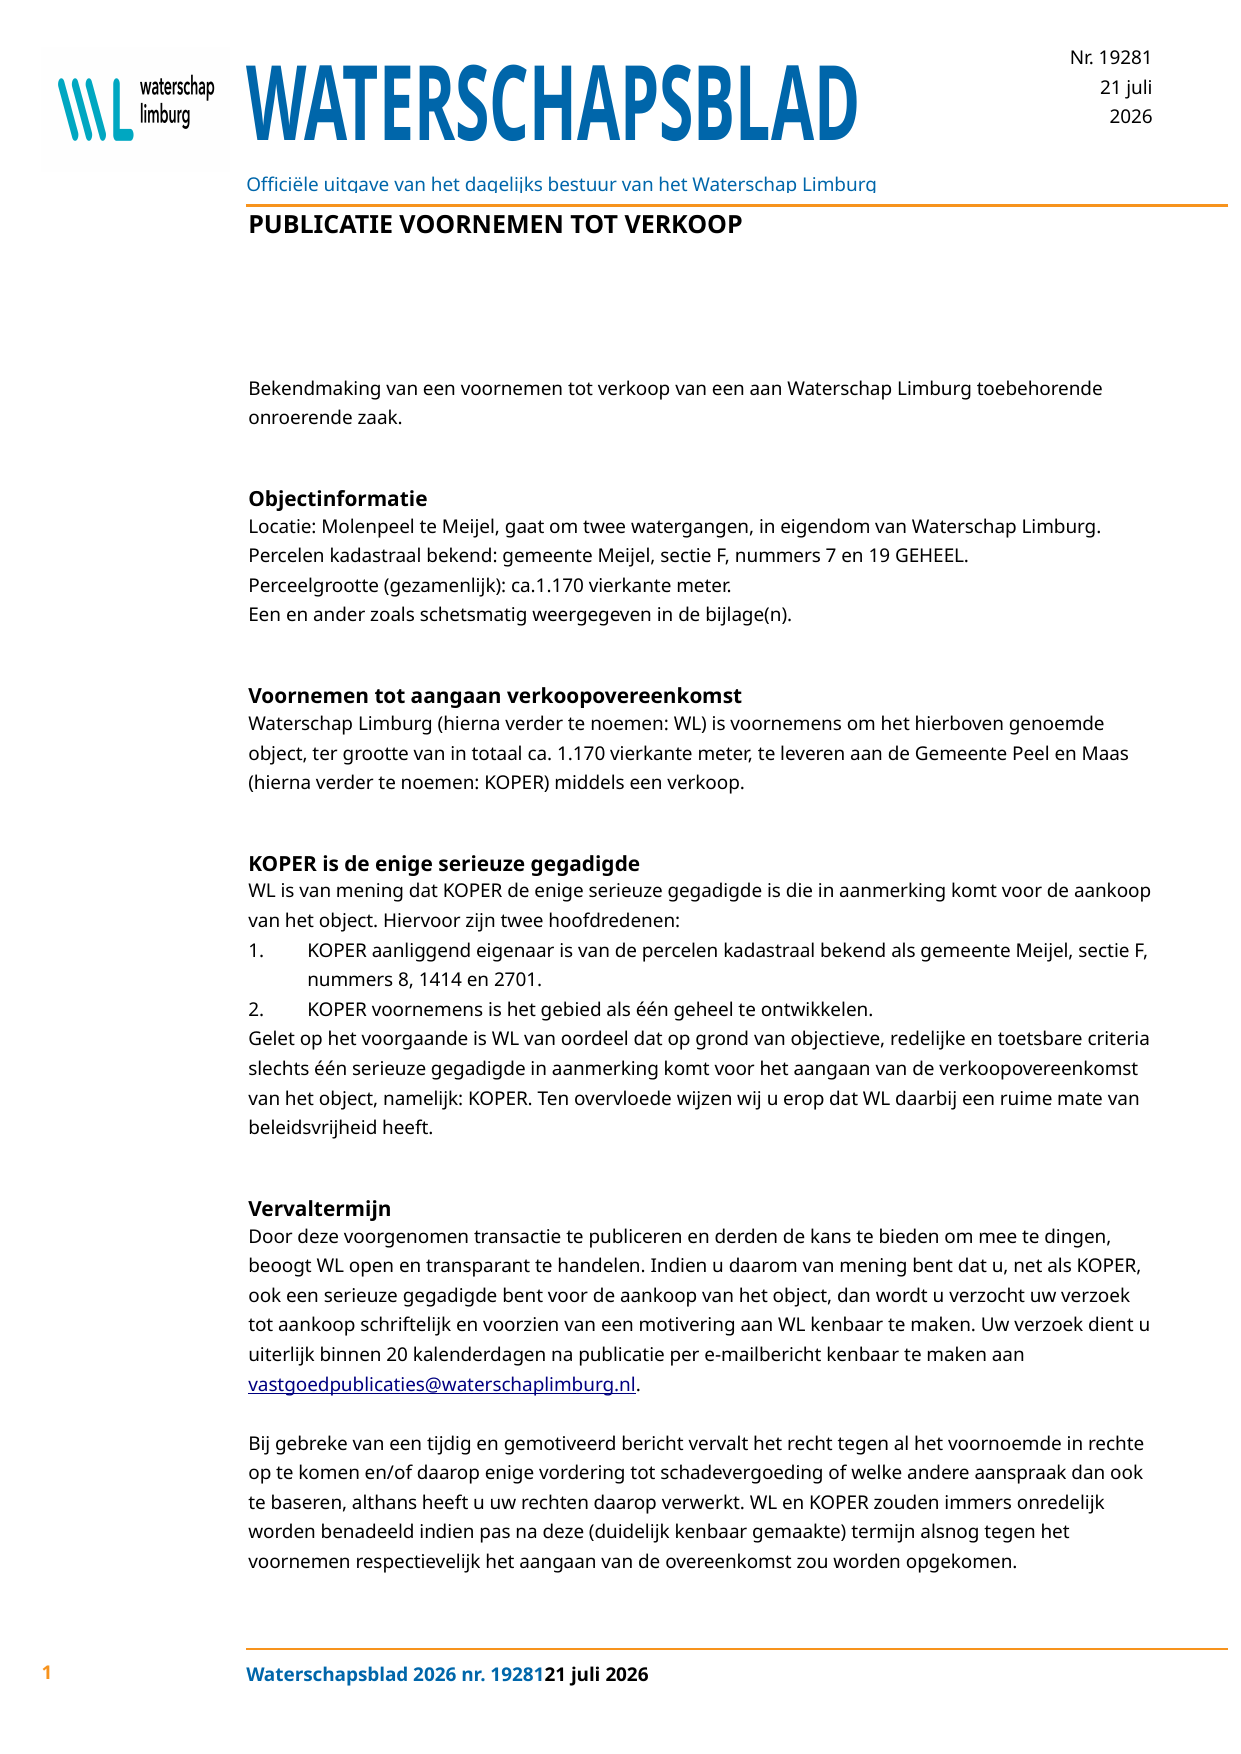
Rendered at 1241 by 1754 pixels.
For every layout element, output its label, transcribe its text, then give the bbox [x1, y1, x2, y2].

text Percelen kadastraal bekend: gemeente Meijel, sectie F, nummers 7 en 19 GEHEEL. [248, 542, 1152, 568]
text WL is van mening dat KOPER de enige serieuze gegadigde is die in aanmerking komt voor de aankoop van het object. Hiervoor zijn twee hoofdredenen: [248, 878, 1152, 933]
picture [41, 47, 231, 172]
text Bij gebreke van een tijdig en gemotiveerd bericht vervalt het recht tegen al het voornoemde in rechte op te komen en/of daarop enige vordering tot schadevergoeding of welke andere aanspraak dan ook te baseren, althans heeft u uw rechten daarop verwerkt. WL en KOPER zouden immers onredelijk worden benadeeld indien pas na deze (duidelijk kenbaar gemaakte) termijn alsnog tegen het voornemen respectievelijk het aangaan van de overeenkomst zou worden opgekomen. [248, 1430, 1152, 1574]
text Locatie: Molenpeel te Meijel, gaat om twee watergangen, in eigendom van Waterschap Limburg. [248, 513, 1152, 539]
text Perceelgrootte (gezamenlijk): ca.1.170 vierkante meter. [248, 572, 1152, 598]
text Objectinformatie [248, 484, 1152, 513]
text Door deze voorgenomen transactie te publiceren en derden de kans te bieden om mee te dingen, beoogt WL open en transparant te handelen. Indien u daarom van mening bent dat u, net als KOPER, ook een serieuze gegadigde bent voor de aankoop van het object, dan wordt u verzocht uw verzoek tot aankoop schriftelijk en voorzien van een motivering aan WL kenbaar te maken. Uw verzoek dient u uiterlijk binnen 20 kalenderdagen na publicatie per e-mailbericht kenbaar te maken aan vastgoedpublicaties@waterschaplimburg.nl. [248, 1223, 1152, 1396]
text Bekendmaking van een voornemen tot verkoop van een aan Waterschap Limburg toebehorende onroerende zaak. [248, 375, 1152, 430]
text Waterschap Limburg (hierna verder te noemen: WL) is voornemens om het hierboven genoemde object, ter grootte van in totaal ca. 1.170 vierkante meter, te leveren aan de Gemeente Peel en Maas (hierna verder te noemen: KOPER) middels een verkoop. [248, 710, 1152, 795]
text Vervaltermijn [248, 1194, 1152, 1223]
list KOPER voornemens is het gebied als één geheel te ontwikkelen. [248, 996, 1152, 1022]
text KOPER is de enige serieuze gegadigde [248, 849, 1152, 878]
list KOPER aanliggend eigenaar is van de percelen kadastraal bekend als gemeente Meijel, sectie F, nummers 8, 1414 en 2701. [248, 937, 1152, 992]
text Een en ander zoals schetsmatig weergegeven in de bijlage(n). [248, 602, 1152, 627]
text PUBLICATIE VOORNEMEN TOT VERKOOP [248, 207, 1152, 241]
text Voornemen tot aangaan verkoopovereenkomst [248, 682, 1152, 710]
text Gelet op het voorgaande is WL van oordeel dat op grond van objectieve, redelijke en toetsbare criteria slechts één serieuze gegadigde in aanmerking komt voor het aangaan van de verkoopovereenkomst van het object, namelijk: KOPER. Ten overvloede wijzen wij u erop dat WL daarbij een ruime mate van beleidsvrijheid heeft. [248, 1026, 1152, 1140]
